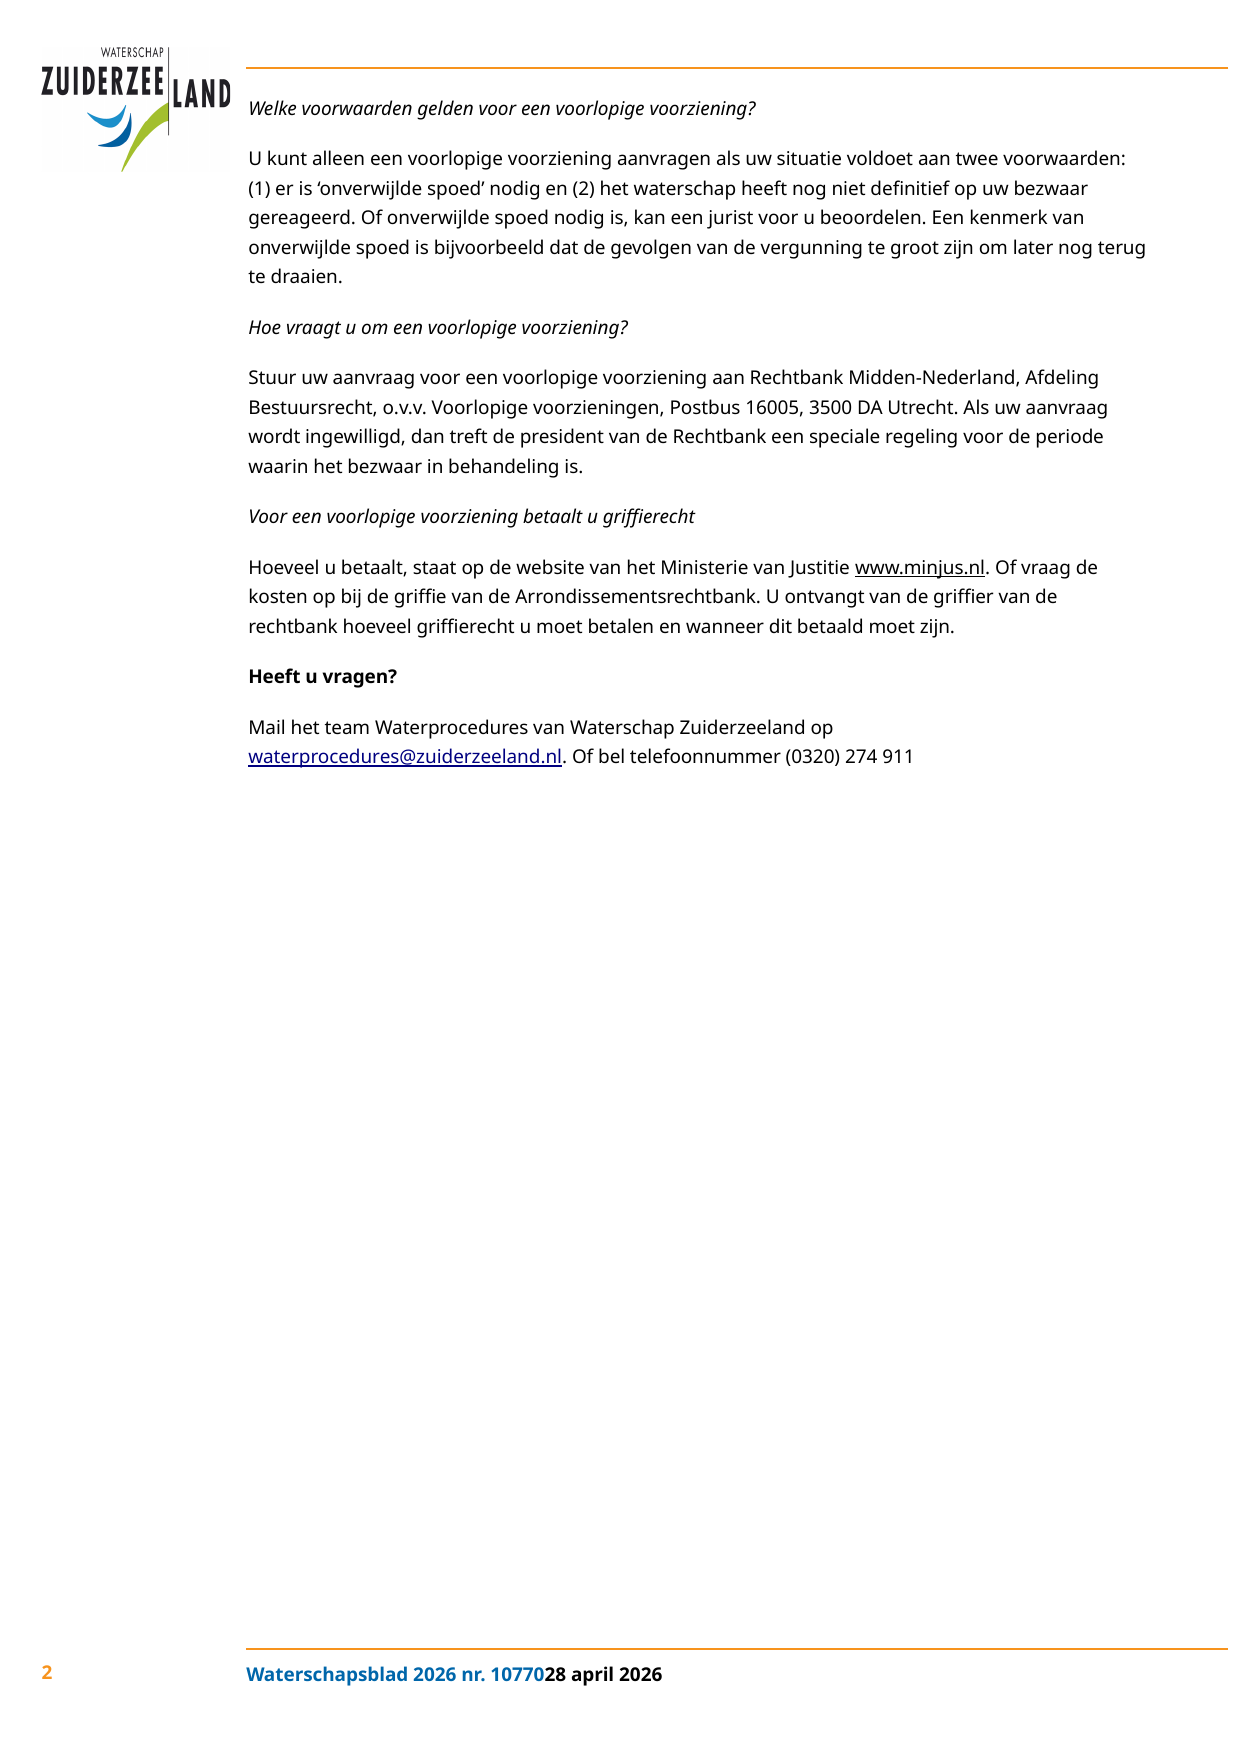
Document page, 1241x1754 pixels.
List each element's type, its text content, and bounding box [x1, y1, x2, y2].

text Welke voorwaarden gelden voor een voorlopige voorziening? [248, 95, 1152, 121]
text Hoe vraagt u om een voorlopige voorziening? [248, 314, 1152, 340]
text U kunt alleen een voorlopige voorziening aanvragen als uw situatie voldoet aan twee voorwaarden: (1) er is ‘onverwijlde spoed’ nodig en (2) het waterschap heeft nog niet definitief op uw bezwaar gereageerd. Of onverwijlde spoed nodig is, kan een jurist voor u beoordelen. Een kenmerk van onverwijlde spoed is bijvoorbeeld dat de gevolgen van de vergunning te groot zijn om later nog terug te draaien. [248, 145, 1152, 289]
picture [41, 47, 231, 172]
text Mail het team Waterprocedures van Waterschap Zuiderzeeland op waterprocedures@zuiderzeeland.nl. Of bel telefoonnummer (0320) 274 911 [248, 714, 1152, 769]
text Voor een voorlopige voorziening betaalt u griffierecht [248, 503, 1152, 529]
text Hoeveel u betaalt, staat op de website van het Ministerie van Justitie www.minjus.nl. Of vraag de kosten op bij de griffie van de Arrondissementsrechtbank. U ontvangt van de griffier van de rechtbank hoeveel griffierecht u moet betalen en wanneer dit betaald moet zijn. [248, 554, 1152, 639]
text Heeft u vragen? [248, 663, 1152, 689]
text Stuur uw aanvraag voor een voorlopige voorziening aan Rechtbank Midden-Nederland, Afdeling Bestuursrecht, o.v.v. Voorlopige voorzieningen, Postbus 16005, 3500 DA Utrecht. Als uw aanvraag wordt ingewilligd, dan treft de president van de Rechtbank een speciale regeling voor de periode waarin het bezwaar in behandeling is. [248, 364, 1152, 479]
